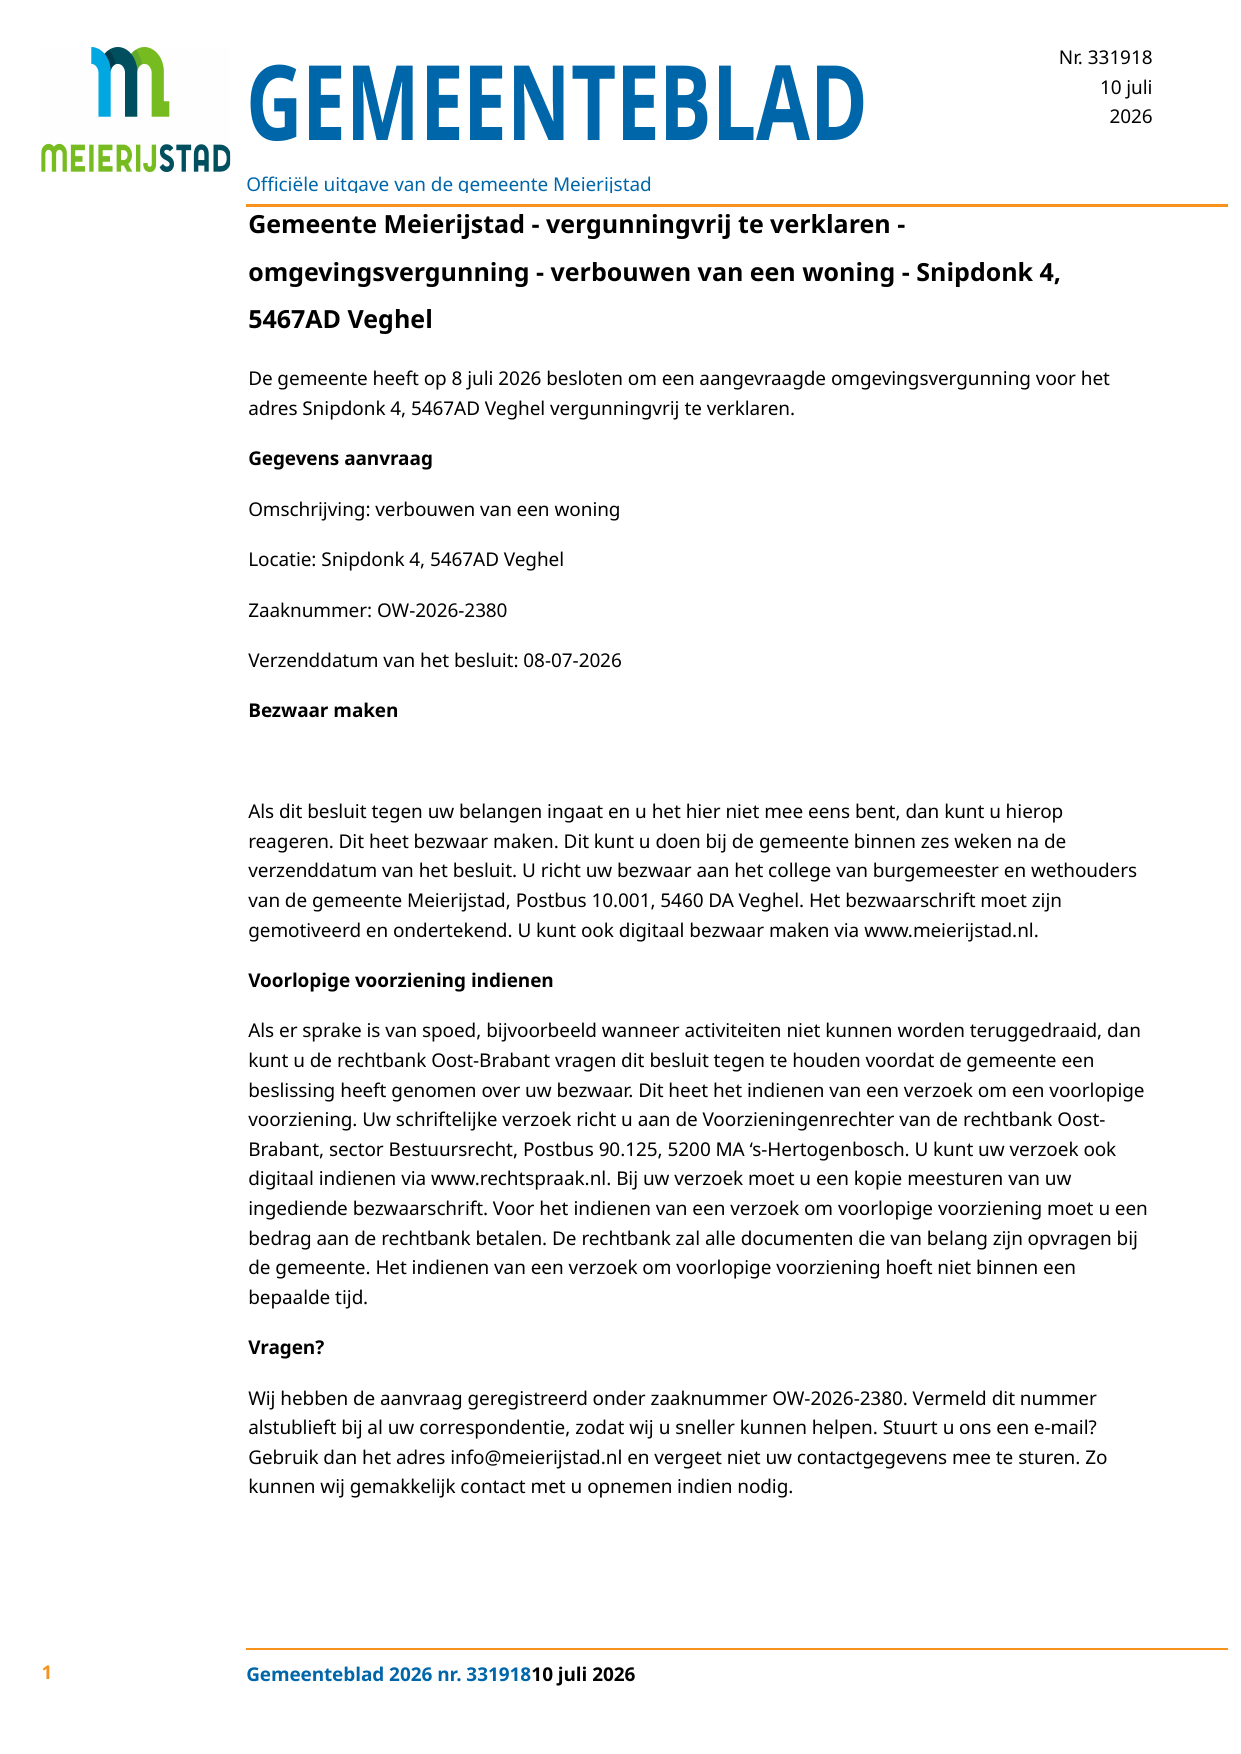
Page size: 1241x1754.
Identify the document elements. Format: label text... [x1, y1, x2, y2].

text Locatie: Snipdonk 4, 5467AD Veghel [248, 546, 1152, 572]
text De gemeente heeft op 8 juli 2026 besloten om een aangevraagde omgevingsvergunning voor het adres Snipdonk 4, 5467AD Veghel vergunningvrij te verklaren. [248, 366, 1152, 421]
text Als dit besluit tegen uw belangen ingaat en u het hier niet mee eens bent, dan kunt u hierop reageren. Dit heet bezwaar maken. Dit kunt u doen bij de gemeente binnen zes weken na de verzenddatum van het besluit. U richt uw bezwaar aan het college van burgemeester en wethouders van de gemeente Meierijstad, Postbus 10.001, 5460 DA Veghel. Het bezwaarschrift moet zijn gemotiveerd en ondertekend. U kunt ook digitaal bezwaar maken via www.meierijstad.nl. [248, 798, 1152, 942]
text Gegevens aanvraag [248, 446, 1152, 471]
text Verzenddatum van het besluit: 08-07-2026 [248, 647, 1152, 673]
text Vragen? [248, 1334, 1152, 1360]
text Gemeente Meierijstad - vergunningvrij te verklaren - omgevingsvergunning - verbouwen van een woning - Snipdonk 4, 5467AD Veghel [248, 207, 1152, 336]
text Voorlopige voorziening indienen [248, 967, 1152, 993]
picture [41, 47, 231, 172]
text Omschrijving: verbouwen van een woning [248, 496, 1152, 522]
text Bezwaar maken [248, 698, 1152, 723]
text Wij hebben de aanvraag geregistreerd onder zaaknummer OW-2026-2380. Vermeld dit nummer alstublieft bij al uw correspondentie, zodat wij u sneller kunnen helpen. Stuurt u ons een e-mail? Gebruik dan het adres info@meierijstad.nl en vergeet niet uw contactgegevens mee te sturen. Zo kunnen wij gemakkelijk contact met u opnemen indien nodig. [248, 1385, 1152, 1499]
text Zaaknummer: OW-2026-2380 [248, 597, 1152, 622]
text Als er sprake is van spoed, bijvoorbeeld wanneer activiteiten niet kunnen worden teruggedraaid, dan kunt u de rechtbank Oost-Brabant vragen dit besluit tegen te houden voordat de gemeente een beslissing heeft genomen over uw bezwaar. Dit heet het indienen van een verzoek om een voorlopige voorziening. Uw schriftelijke verzoek richt u aan de Voorzieningenrechter van de rechtbank Oost-Brabant, sector Bestuursrecht, Postbus 90.125, 5200 MA ‘s-Hertogenbosch. U kunt uw verzoek ook digitaal indienen via www.rechtspraak.nl. Bij uw verzoek moet u een kopie meesturen van uw ingediende bezwaarschrift. Voor het indienen van een verzoek om voorlopige voorziening moet u een bedrag aan de rechtbank betalen. De rechtbank zal alle documenten die van belang zijn opvragen bij de gemeente. Het indienen van een verzoek om voorlopige voorziening hoeft niet binnen een bepaalde tijd. [248, 1018, 1152, 1309]
